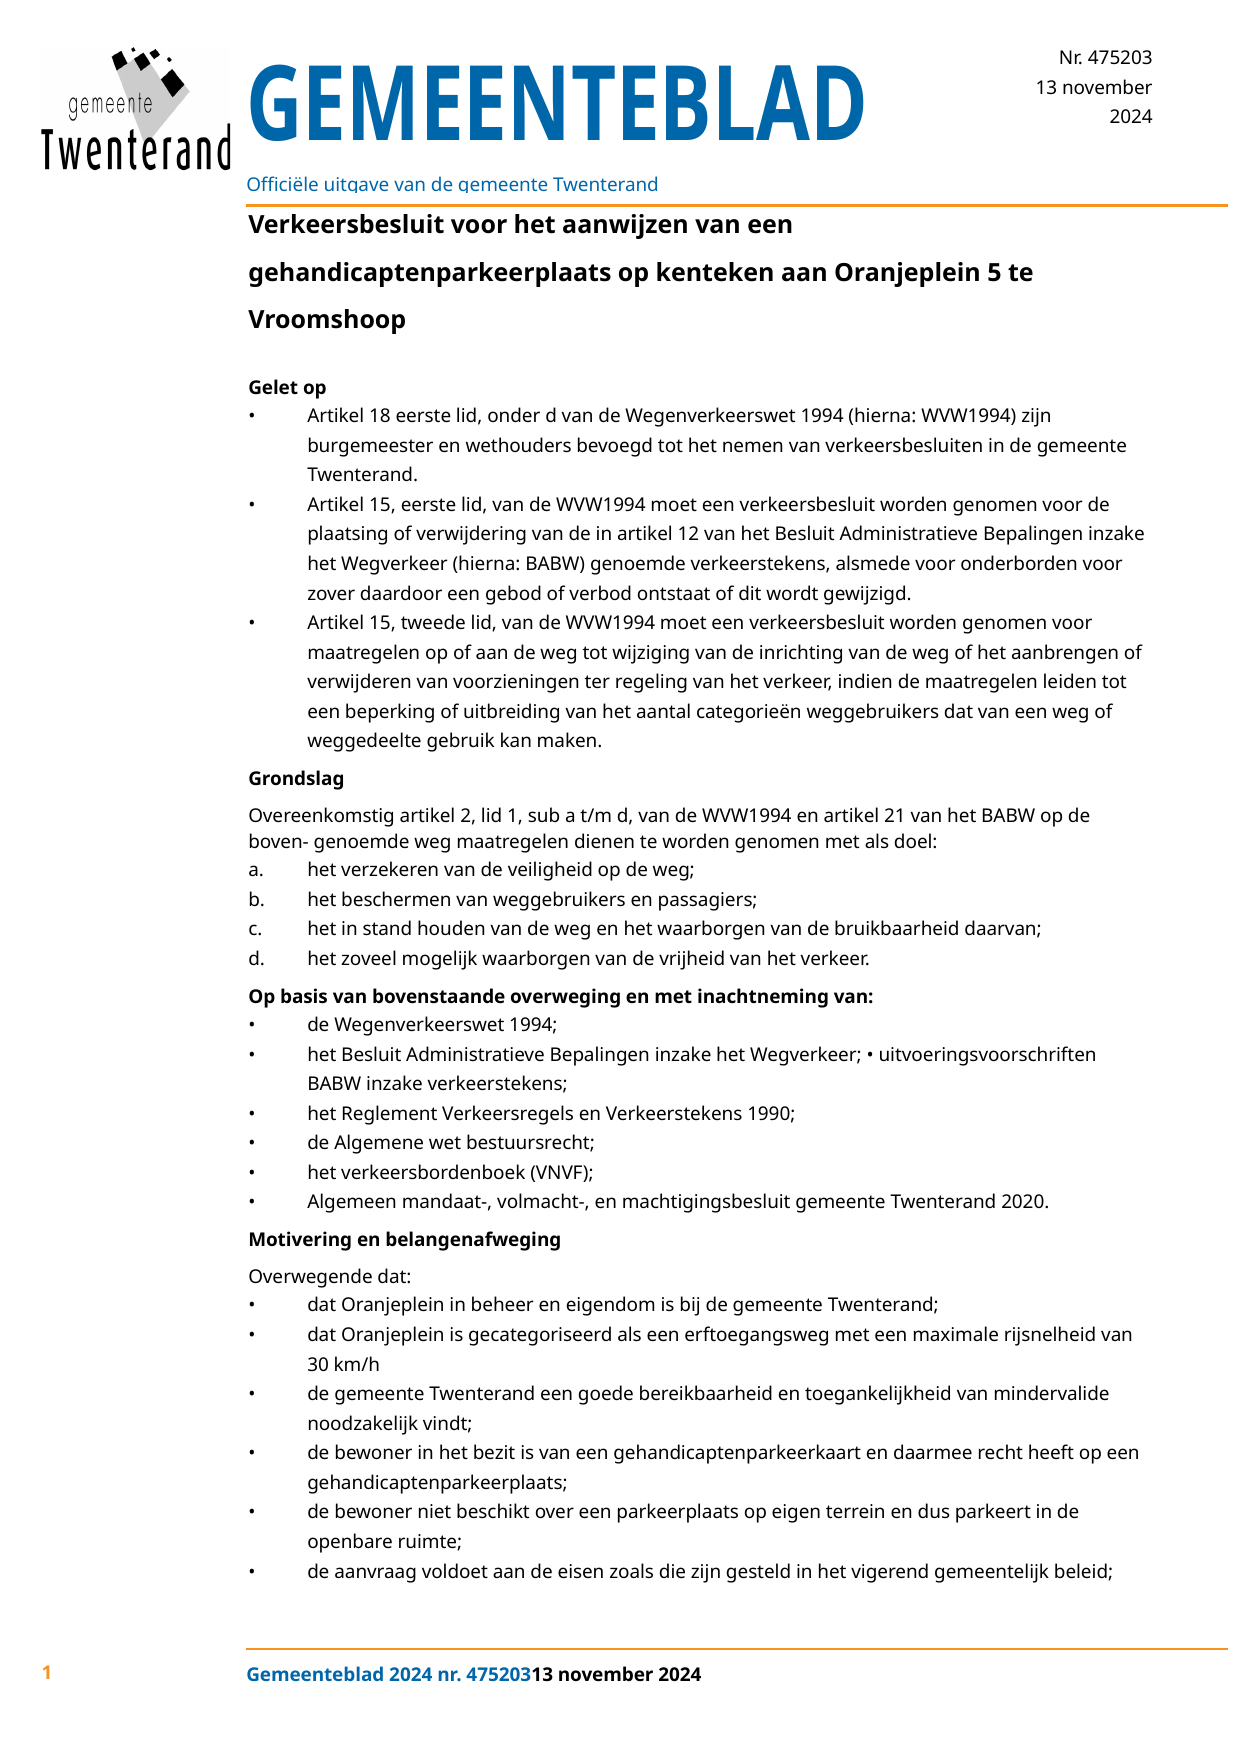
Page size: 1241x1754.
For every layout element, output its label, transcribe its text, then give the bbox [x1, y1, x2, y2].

text Verkeersbesluit voor het aanwijzen van een gehandicaptenparkeerplaats op kenteken aan Oranjeplein 5 te Vroomshoop [248, 207, 1152, 336]
list het verzekeren van de veiligheid op de weg; [248, 856, 1152, 882]
list dat Oranjeplein is gecategoriseerd als een erftoegangsweg met een maximale rijsnelheid van 30 km/h [248, 1321, 1152, 1377]
list het zoveel mogelijk waarborgen van de vrijheid van het verkeer. [248, 945, 1152, 971]
text Overwegende dat: [248, 1263, 1152, 1289]
list Artikel 18 eerste lid, onder d van de Wegenverkeerswet 1994 (hierna: WVW1994) zijn burgemeester en wethouders bevoegd tot het nemen van verkeersbesluiten in de gemeente Twenterand. [248, 402, 1152, 487]
list het beschermen van weggebruikers en passagiers; [248, 886, 1152, 912]
list de bewoner niet beschikt over een parkeerplaats op eigen terrein en dus parkeert in de openbare ruimte; [248, 1499, 1152, 1554]
list het Besluit Administratieve Bepalingen inzake het Wegverkeer; • uitvoeringsvoorschriften BABW inzake verkeerstekens; [248, 1041, 1152, 1096]
list de bewoner in het bezit is van een gehandicaptenparkeerkaart en daarmee recht heeft op een gehandicaptenparkeerplaats; [248, 1439, 1152, 1495]
text Overeenkomstig artikel 2, lid 1, sub a t/m d, van de WVW1994 en artikel 21 van het BABW op de boven- genoemde weg maatregelen dienen te worden genomen met als doel: [248, 802, 1152, 854]
text Grondslag [248, 766, 1152, 791]
list het verkeersbordenboek (VNVF); [248, 1159, 1152, 1185]
list de aanvraag voldoet aan de eisen zoals die zijn gesteld in het vigerend gemeentelijk beleid; [248, 1558, 1152, 1584]
list Artikel 15, tweede lid, van de WVW1994 moet een verkeersbesluit worden genomen voor maatregelen op of aan de weg tot wijziging van de inrichting van de weg of het aanbrengen of verwijderen van voorzieningen ter regeling van het verkeer, indien de maatregelen leiden tot een beperking of uitbreiding van het aantal categorieën weggebruikers dat van een weg of weggedeelte gebruik kan maken. [248, 609, 1152, 753]
list Algemeen mandaat-, volmacht-, en machtigingsbesluit gemeente Twenterand 2020. [248, 1189, 1152, 1214]
list de Wegenverkeerswet 1994; [248, 1011, 1152, 1037]
list het Reglement Verkeersregels en Verkeerstekens 1990; [248, 1100, 1152, 1126]
list het in stand houden van de weg en het waarborgen van de bruikbaarheid daarvan; [248, 915, 1152, 941]
list Artikel 15, eerste lid, van de WVW1994 moet een verkeersbesluit worden genomen voor de plaatsing of verwijdering van de in artikel 12 van het Besluit Administratieve Bepalingen inzake het Wegverkeer (hierna: BABW) genoemde verkeerstekens, alsmede voor onderborden voor zover daardoor een gebod of verbod ontstaat of dit wordt gewijzigd. [248, 491, 1152, 605]
text Gelet op [248, 374, 1152, 399]
picture [41, 47, 231, 172]
text Op basis van bovenstaande overweging en met inachtneming van: [248, 983, 1152, 1009]
list de gemeente Twenterand een goede bereikbaarheid en toegankelijkheid van mindervalide noodzakelijk vindt; [248, 1380, 1152, 1436]
list dat Oranjeplein in beheer en eigendom is bij de gemeente Twenterand; [248, 1292, 1152, 1317]
text Motivering en belangenafweging [248, 1227, 1152, 1252]
list de Algemene wet bestuursrecht; [248, 1129, 1152, 1155]
